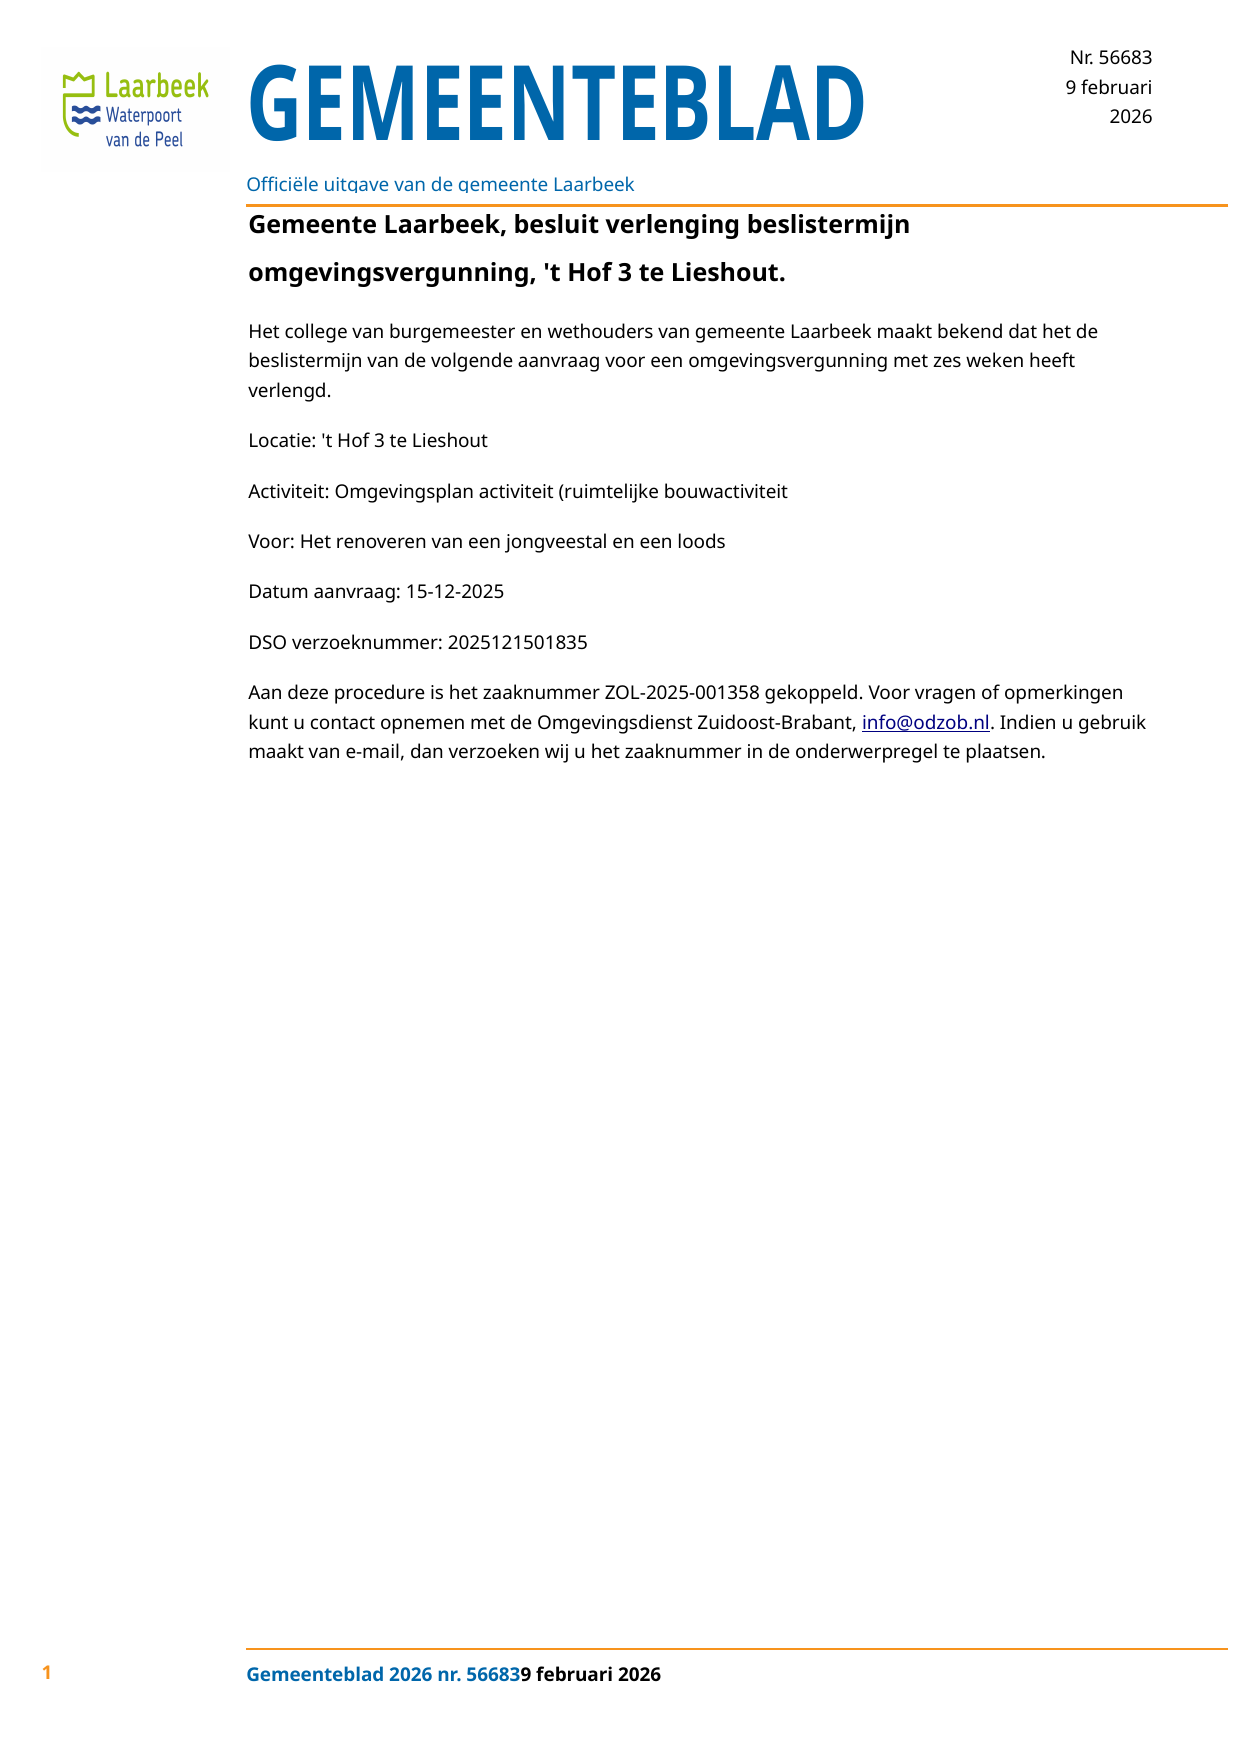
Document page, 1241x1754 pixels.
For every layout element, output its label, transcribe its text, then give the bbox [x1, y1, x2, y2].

text DSO verzoeknummer: 2025121501835 [248, 629, 1152, 655]
text Voor: Het renoveren van een jongveestal en een loods [248, 528, 1152, 554]
text Locatie: 't Hof 3 te Lieshout [248, 427, 1152, 453]
text Datum aanvraag: 15-12-2025 [248, 579, 1152, 604]
text Activiteit: Omgevingsplan activiteit (ruimtelijke bouwactiviteit [248, 478, 1152, 504]
picture [41, 47, 231, 172]
text Gemeente Laarbeek, besluit verlenging beslistermijn omgevingsvergunning, 't Hof 3 te Lieshout. [248, 207, 1152, 288]
text Aan deze procedure is het zaaknummer ZOL-2025-001358 gekoppeld. Voor vragen of opmerkingen kunt u contact opnemen met de Omgevingsdienst Zuidoost-Brabant, info@odzob.nl. Indien u gebruik maakt van e-mail, dan verzoeken wij u het zaaknummer in de onderwerpregel te plaatsen. [248, 679, 1152, 764]
text Het college van burgemeester en wethouders van gemeente Laarbeek maakt bekend dat het de beslistermijn van de volgende aanvraag voor een omgevingsvergunning met zes weken heeft verlengd. [248, 318, 1152, 403]
